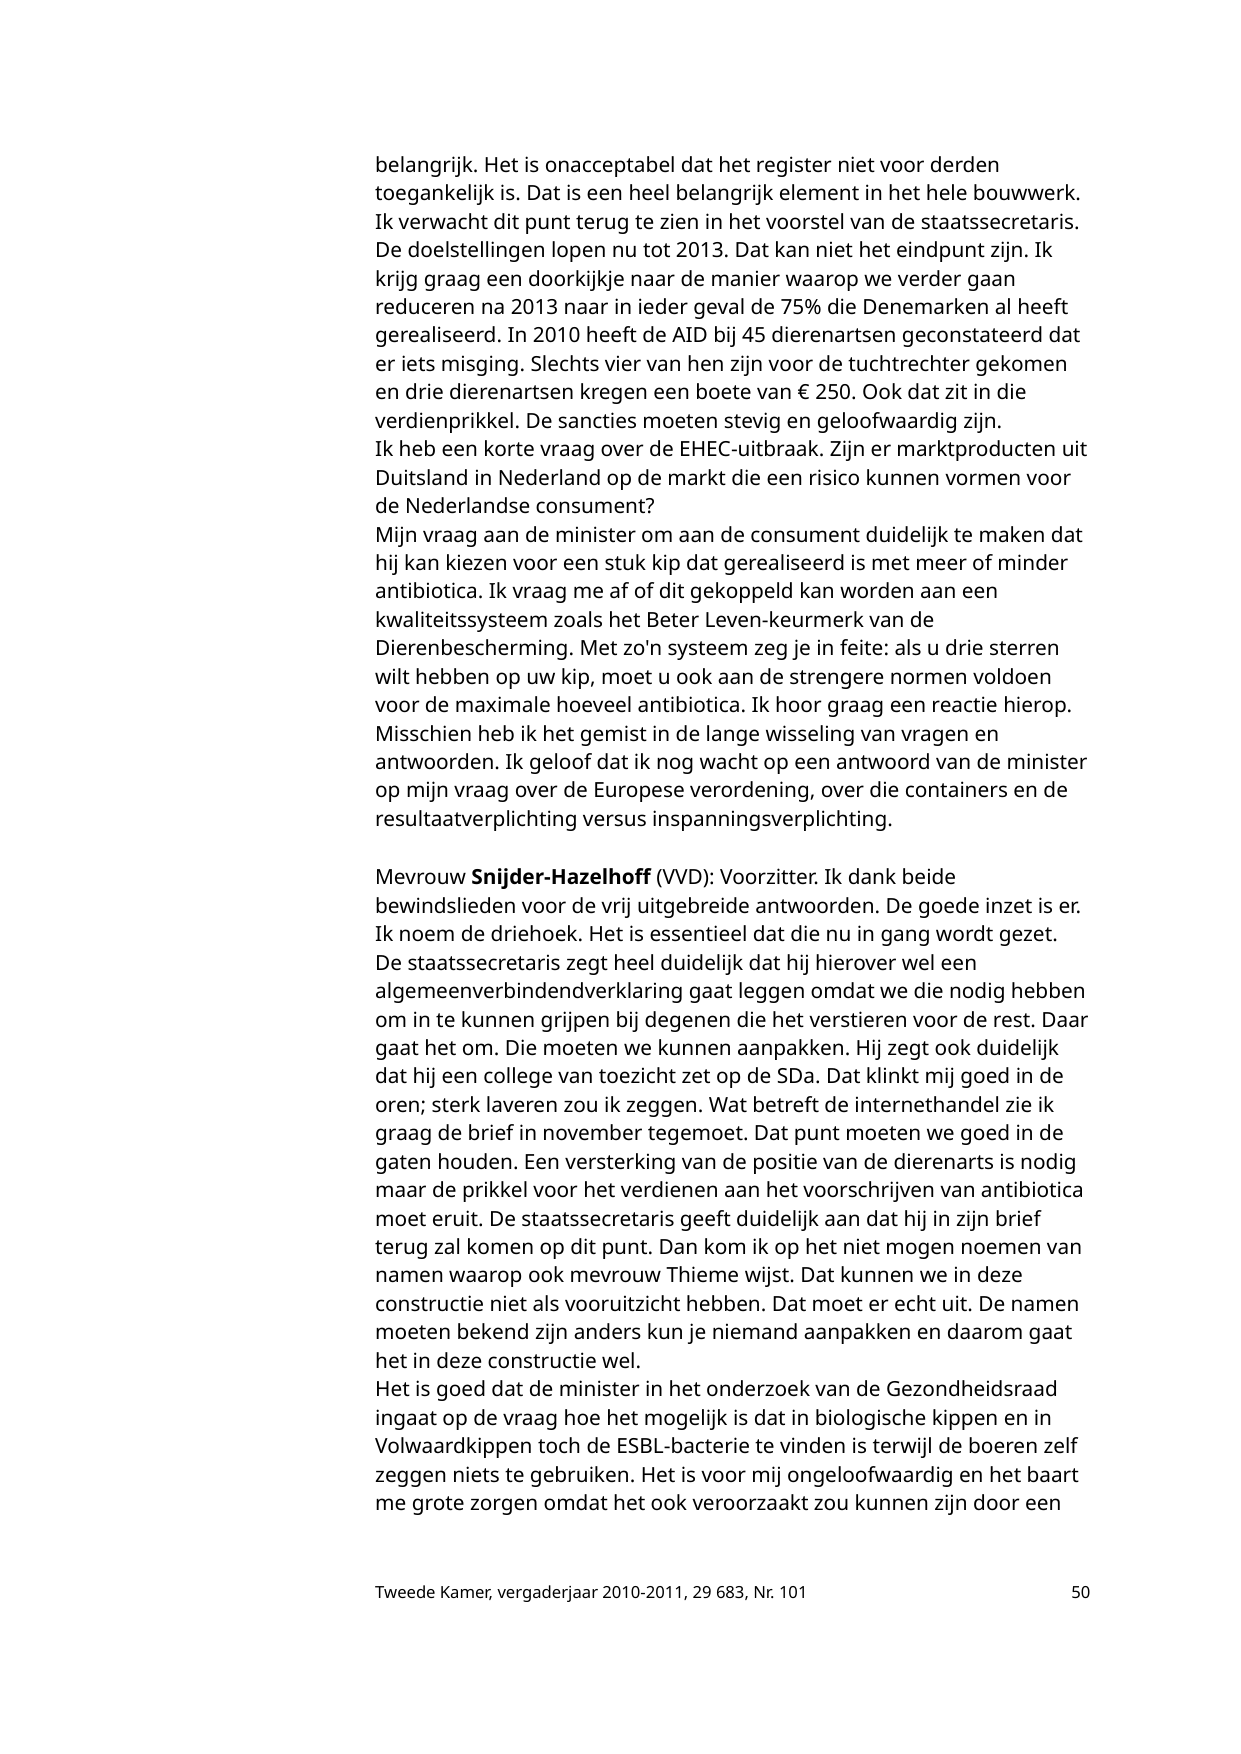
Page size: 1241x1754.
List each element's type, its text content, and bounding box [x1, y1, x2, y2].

text belangrijk. Het is onacceptabel dat het register niet voor derden toegankelijk is. Dat is een heel belangrijk element in het hele bouwwerk. Ik verwacht dit punt terug te zien in het voorstel van de staatssecretaris. [375, 150, 1090, 235]
text Mijn vraag aan de minister om aan de consument duidelijk te maken dat hij kan kiezen voor een stuk kip dat gerealiseerd is met meer of minder antibiotica. Ik vraag me af of dit gekoppeld kan worden aan een kwaliteitssysteem zoals het Beter Leven-keurmerk van de Dierenbescherming. Met zo'n systeem zeg je in feite: als u drie sterren wilt hebben op uw kip, moet u ook aan de strengere normen voldoen voor de maximale hoeveel antibiotica. Ik hoor graag een reactie hierop. [375, 520, 1090, 719]
text Misschien heb ik het gemist in de lange wisseling van vragen en antwoorden. Ik geloof dat ik nog wacht op een antwoord van de minister op mijn vraag over de Europese verordening, over die containers en de resultaatverplichting versus inspanningsverplichting. [375, 719, 1090, 832]
text Mevrouw Snijder-Hazelhoff (VVD): Voorzitter. Ik dank beide bewindslieden voor de vrij uitgebreide antwoorden. De goede inzet is er. Ik noem de driehoek. Het is essentieel dat die nu in gang wordt gezet. De staatssecretaris zegt heel duidelijk dat hij hierover wel een algemeenverbindendverklaring gaat leggen omdat we die nodig hebben om in te kunnen grijpen bij degenen die het verstieren voor de rest. Daar gaat het om. Die moeten we kunnen aanpakken. Hij zegt ook duidelijk dat hij een college van toezicht zet op de SDa. Dat klinkt mij goed in de oren; sterk laveren zou ik zeggen. Wat betreft de internethandel zie ik graag de brief in november tegemoet. Dat punt moeten we goed in de gaten houden. Een versterking van de positie van de dierenarts is nodig maar de prikkel voor het verdienen aan het voorschrijven van antibiotica moet eruit. De staatssecretaris geeft duidelijk aan dat hij in zijn brief terug zal komen op dit punt. Dan kom ik op het niet mogen noemen van namen waarop ook mevrouw Thieme wijst. Dat kunnen we in deze constructie niet als vooruitzicht hebben. Dat moet er echt uit. De namen moeten bekend zijn anders kun je niemand aanpakken en daarom gaat het in deze constructie wel. [375, 862, 1090, 1374]
text De doelstellingen lopen nu tot 2013. Dat kan niet het eindpunt zijn. Ik krijg graag een doorkijkje naar de manier waarop we verder gaan reduceren na 2013 naar in ieder geval de 75% die Denemarken al heeft gerealiseerd. In 2010 heeft de AID bij 45 dierenartsen geconstateerd dat er iets misging. Slechts vier van hen zijn voor de tuchtrechter gekomen en drie dierenartsen kregen een boete van € 250. Ook dat zit in die verdienprikkel. De sancties moeten stevig en geloofwaardig zijn. [375, 235, 1090, 434]
text Het is goed dat de minister in het onderzoek van de Gezondheidsraad ingaat op de vraag hoe het mogelijk is dat in biologische kippen en in Volwaardkippen toch de ESBL-bacterie te vinden is terwijl de boeren zelf zeggen niets te gebruiken. Het is voor mij ongeloofwaardig en het baart me grote zorgen omdat het ook veroorzaakt zou kunnen zijn door een [375, 1374, 1090, 1517]
text Ik heb een korte vraag over de EHEC-uitbraak. Zijn er marktproducten uit Duitsland in Nederland op de markt die een risico kunnen vormen voor de Nederlandse consument? [375, 434, 1090, 520]
